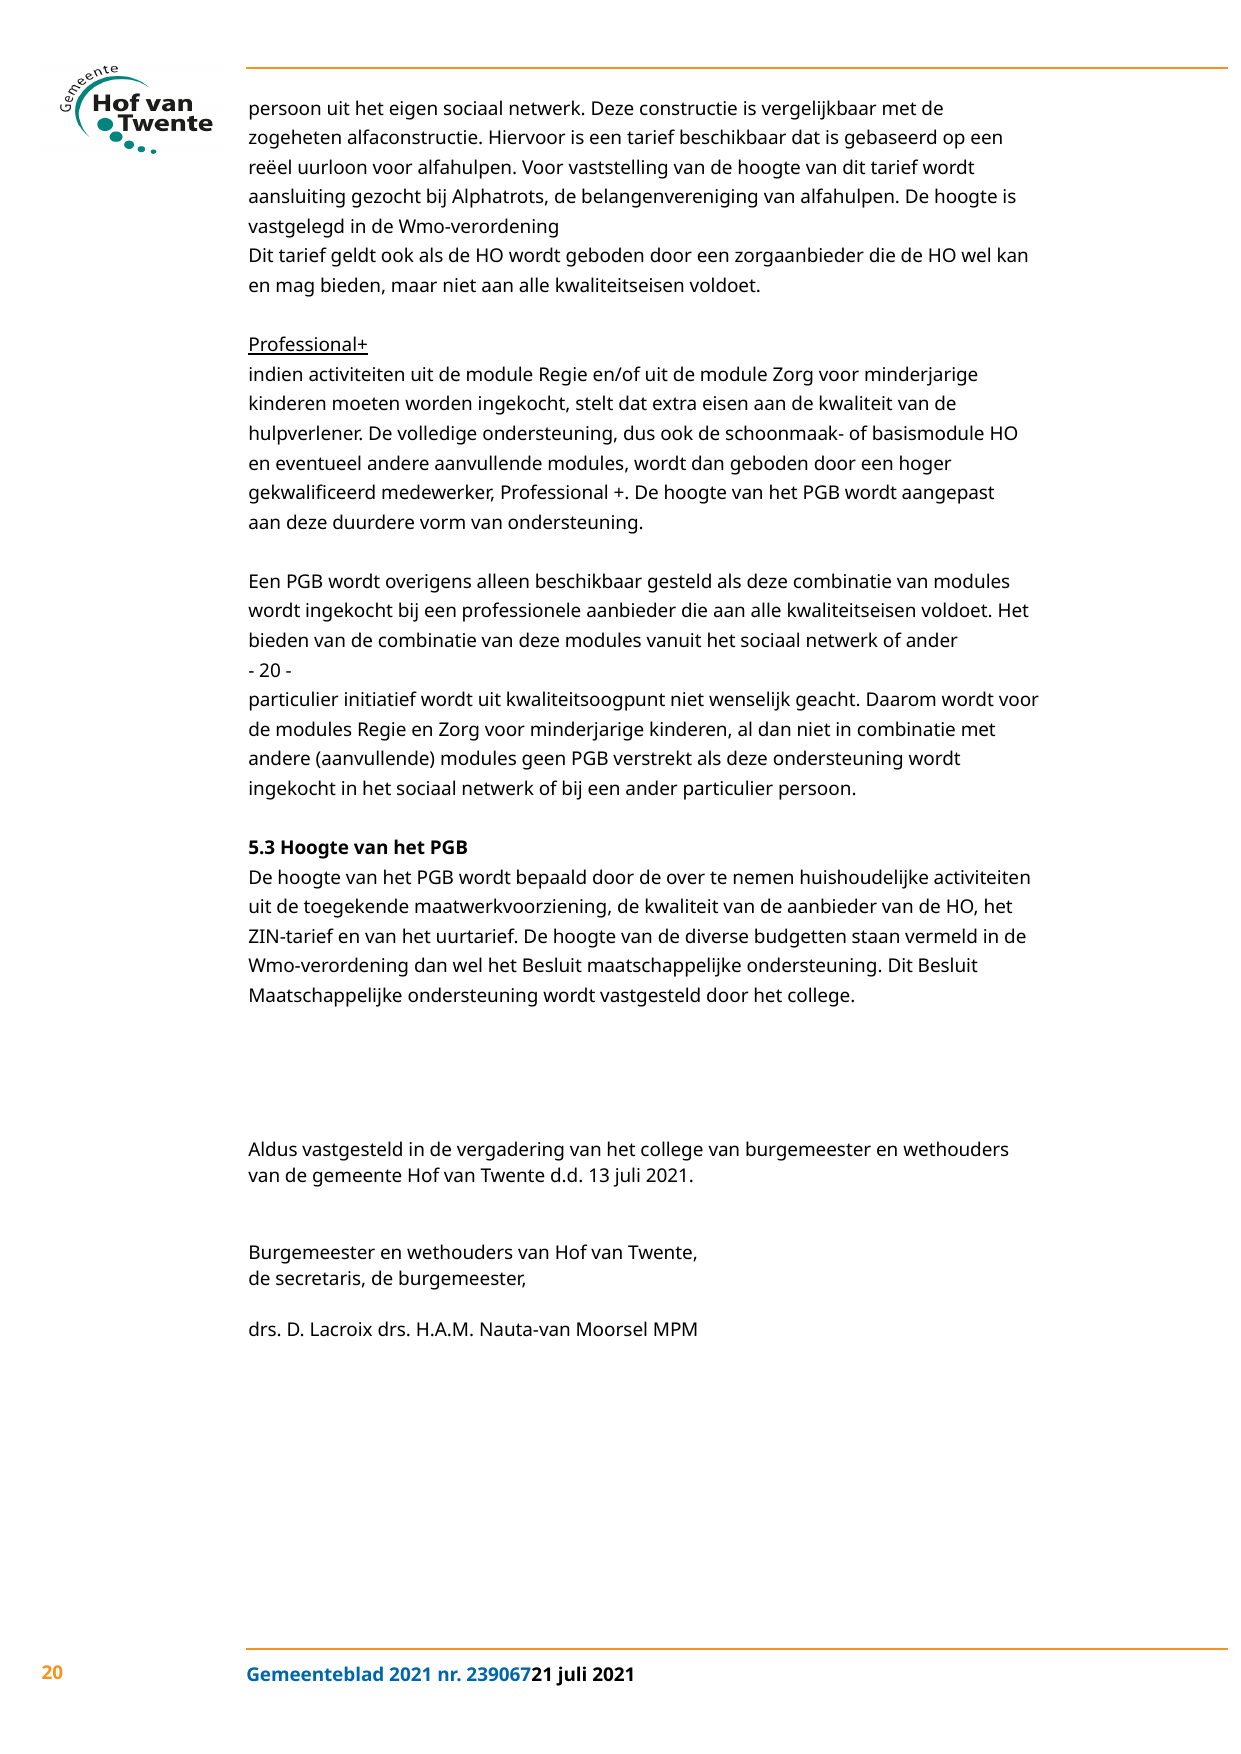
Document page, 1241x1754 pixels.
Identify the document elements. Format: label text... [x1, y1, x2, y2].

text wordt ingekocht bij een professionele aanbieder die aan alle kwaliteitseisen voldoet. Het [248, 598, 1152, 623]
text Aldus vastgesteld in de vergadering van het college van burgemeester en wethouders [248, 1136, 1152, 1162]
text zogeheten alfaconstructie. Hiervoor is een tarief beschikbaar dat is gebaseerd op een [248, 124, 1152, 150]
text Wmo-verordening dan wel het Besluit maatschappelijke ondersteuning. Dit Besluit [248, 953, 1152, 978]
text andere (aanvullende) modules geen PGB verstrekt als deze ondersteuning wordt [248, 746, 1152, 771]
text 5.3 Hoogte van het PGB [248, 834, 1152, 860]
text bieden van de combinatie van deze modules vanuit het sociaal netwerk of ander [248, 627, 1152, 653]
text de modules Regie en Zorg voor minderjarige kinderen, al dan niet in combinatie met [248, 716, 1152, 742]
text ingekocht in het sociaal netwerk of bij een ander particulier persoon. [248, 775, 1152, 801]
text Professional+ [248, 331, 1152, 357]
text particulier initiatief wordt uit kwaliteitsoogpunt niet wenselijk geacht. Daarom wordt voor [248, 686, 1152, 712]
text Dit tarief geldt ook als de HO wordt geboden door een zorgaanbieder die de HO wel kan [248, 243, 1152, 268]
text Maatschappelijke ondersteuning wordt vastgesteld door het college. [248, 982, 1152, 1008]
text Een PGB wordt overigens alleen beschikbaar gesteld als deze combinatie van modules [248, 568, 1152, 594]
text vastgelegd in de Wmo-verordening [248, 213, 1152, 239]
text uit de toegekende maatwerkvoorziening, de kwaliteit van de aanbieder van de HO, het [248, 893, 1152, 919]
text gekwalificeerd medewerker, Professional +. De hoogte van het PGB wordt aangepast [248, 479, 1152, 505]
text De hoogte van het PGB wordt bepaald door de over te nemen huishoudelijke activiteiten [248, 864, 1152, 890]
picture [41, 47, 231, 172]
text van de gemeente Hof van Twente d.d. 13 juli 2021. [248, 1162, 1152, 1188]
text - 20 - [248, 657, 1152, 683]
text persoon uit het eigen sociaal netwerk. Deze constructie is vergelijkbaar met de [248, 95, 1152, 121]
text en mag bieden, maar niet aan alle kwaliteitseisen voldoet. [248, 272, 1152, 298]
text aan deze duurdere vorm van ondersteuning. [248, 509, 1152, 535]
text kinderen moeten worden ingekocht, stelt dat extra eisen aan de kwaliteit van de [248, 391, 1152, 416]
text de secretaris, de burgemeester, [248, 1265, 1152, 1291]
text ZIN-tarief en van het uurtarief. De hoogte van de diverse budgetten staan vermeld in de [248, 923, 1152, 949]
text en eventueel andere aanvullende modules, wordt dan geboden door een hoger [248, 450, 1152, 476]
text hulpverlener. De volledige ondersteuning, dus ook de schoonmaak- of basismodule HO [248, 420, 1152, 446]
text drs. D. Lacroix drs. H.A.M. Nauta-van Moorsel MPM [248, 1316, 1152, 1342]
text indien activiteiten uit de module Regie en/of uit de module Zorg voor minderjarige [248, 361, 1152, 387]
text Burgemeester en wethouders van Hof van Twente, [248, 1239, 1152, 1265]
text aansluiting gezocht bij Alphatrots, de belangenvereniging van alfahulpen. De hoogte is [248, 183, 1152, 209]
text reëel uurloon voor alfahulpen. Voor vaststelling van de hoogte van dit tarief wordt [248, 154, 1152, 180]
